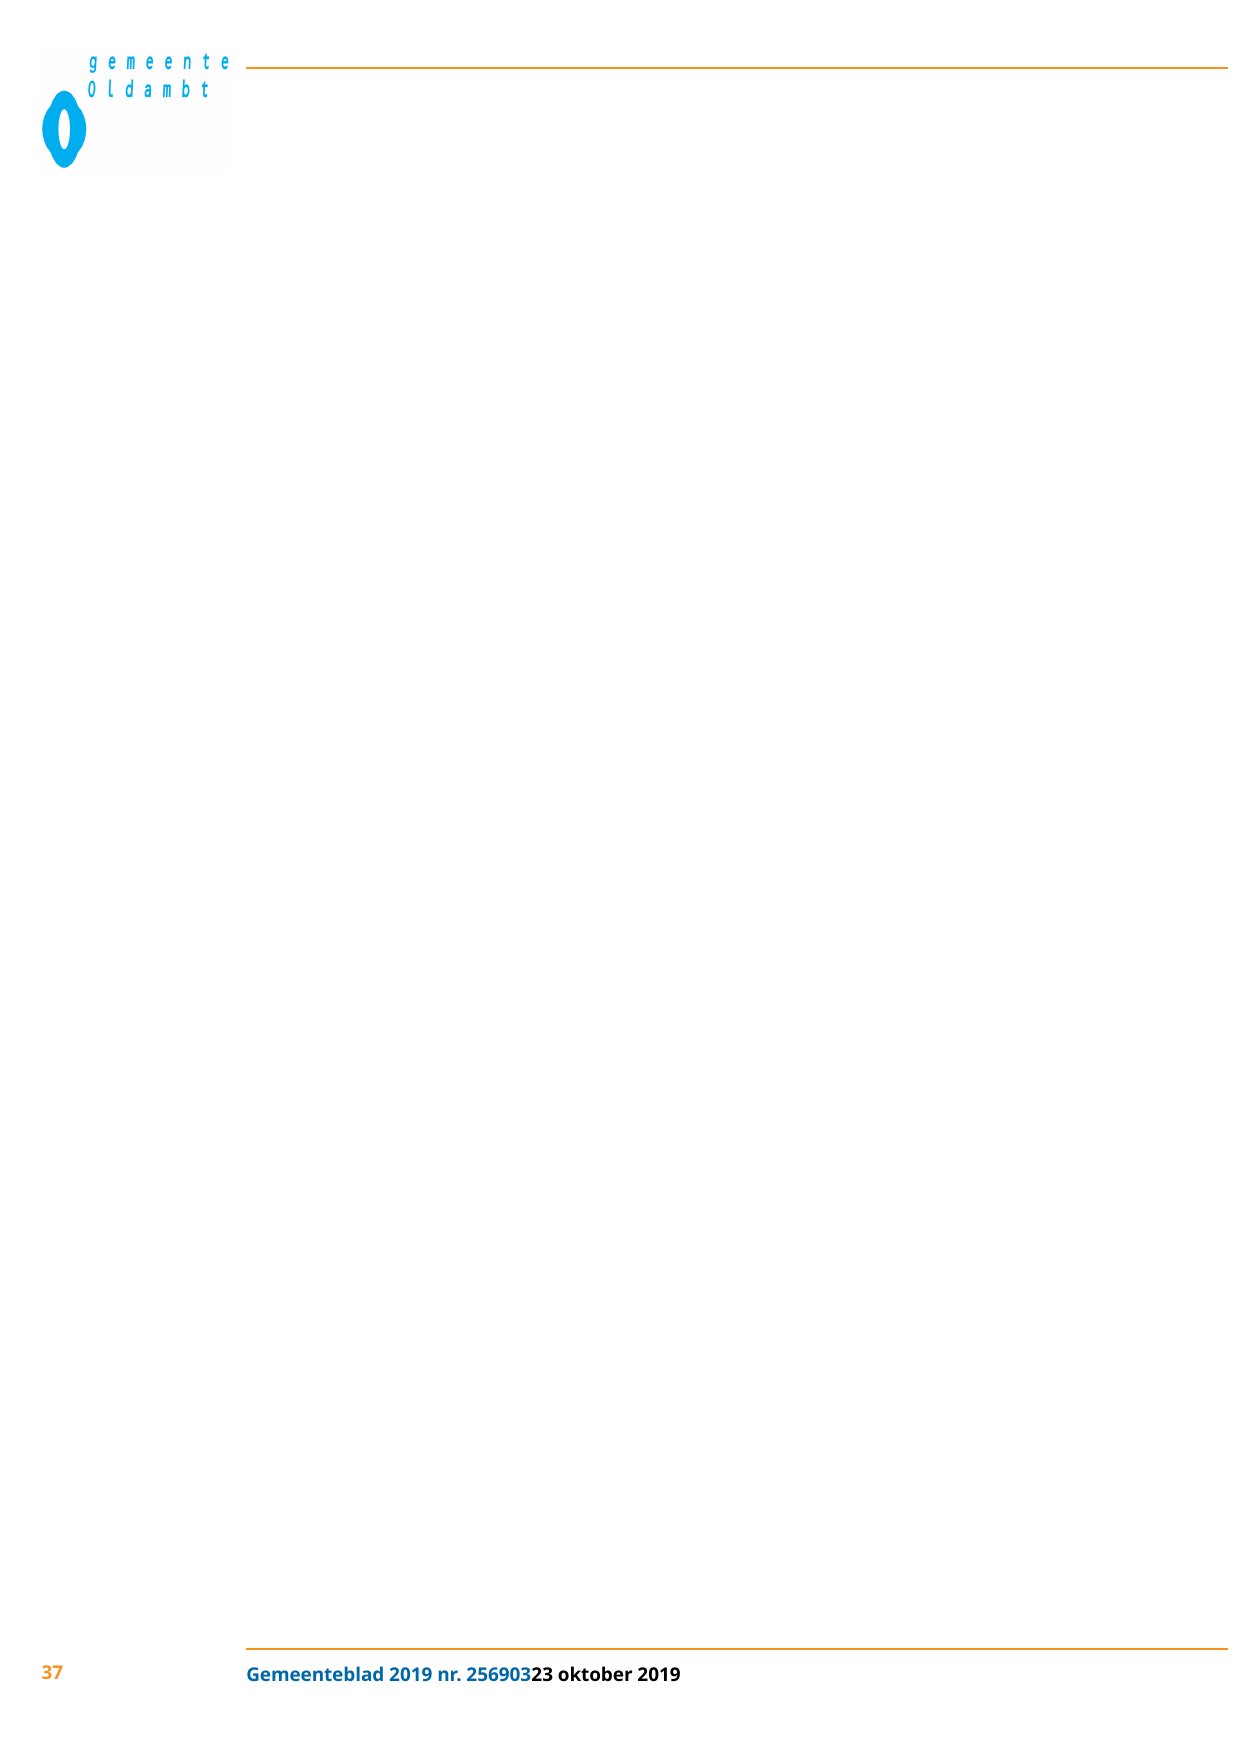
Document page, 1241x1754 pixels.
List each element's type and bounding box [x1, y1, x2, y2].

picture [41, 47, 231, 172]
